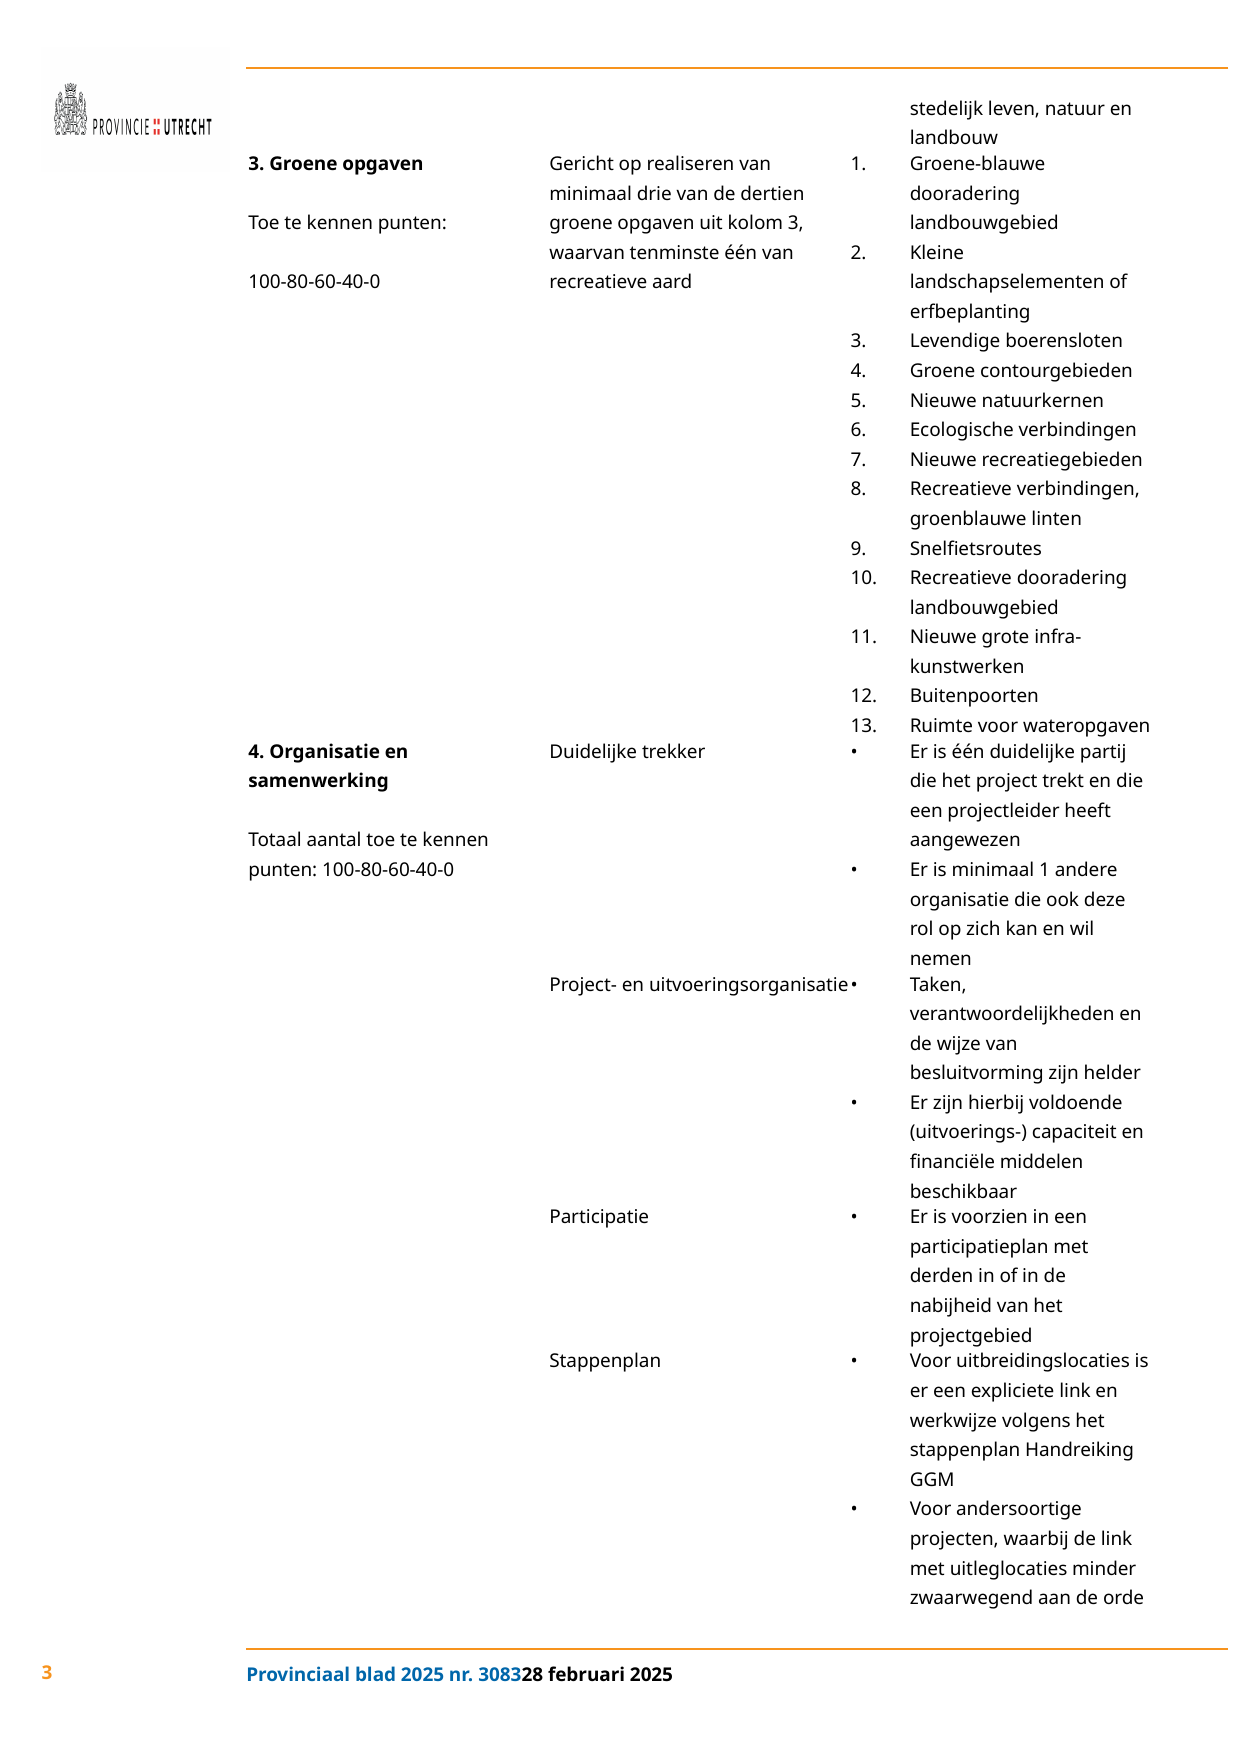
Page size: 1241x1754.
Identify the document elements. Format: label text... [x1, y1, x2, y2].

table_cell [549, 95, 850, 150]
table_cell Groene-blauwe dooradering landbouwgebied Kleine landschapselementen of erfbeplanting Levendige boerensloten Groene contourgebieden Nieuwe natuurkernen Ecologische verbindingen Nieuwe recreatiegebieden Recreatieve verbindingen, groenblauwe linten Snelfietsroutes Recreatieve dooradering landbouwgebied Nieuwe grote infra-kunstwerken Buitenpoorten Ruimte voor wateropgaven [850, 150, 1152, 738]
table_cell Stappenplan [549, 1348, 850, 1610]
table_cell Project- en uitvoeringsorganisatie [549, 971, 850, 1203]
table_cell Er is één duidelijke partij die het project trekt en die een projectleider heeft aangewezen Er is minimaal 1 andere organisatie die ook deze rol op zich kan en wil nemen [850, 738, 1152, 971]
table_cell Participatie [549, 1204, 850, 1348]
table_cell Voor uitbreidingslocaties is er een expliciete link en werkwijze volgens het stappenplan Handreiking GGM Voor andersoortige projecten, waarbij de link met uitleglocaties minder zwaarwegend aan de orde [850, 1348, 1152, 1610]
table_cell [248, 95, 549, 150]
table_cell Er is voorzien in een participatieplan met derden in of in de nabijheid van het projectgebied [850, 1204, 1152, 1348]
table_cell 4. Organisatie en samenwerking Totaal aantal toe te kennen punten: 100-80-60-40-0 [248, 738, 549, 1610]
table_cell Duidelijke trekker [549, 738, 850, 971]
table_cell 3. Groene opgaven Toe te kennen punten: 100-80-60-40-0 [248, 150, 549, 738]
table_cell Gericht op realiseren van minimaal drie van de dertien groene opgaven uit kolom 3, waarvan tenminste één van recreatieve aard [549, 150, 850, 738]
table_cell stedelijk leven, natuur en landbouw [850, 95, 1152, 150]
table_cell Taken, verantwoordelijkheden en de wijze van besluitvorming zijn helder Er zijn hierbij voldoende (uitvoerings-) capaciteit en financiële middelen beschikbaar [850, 971, 1152, 1203]
picture [41, 47, 231, 172]
